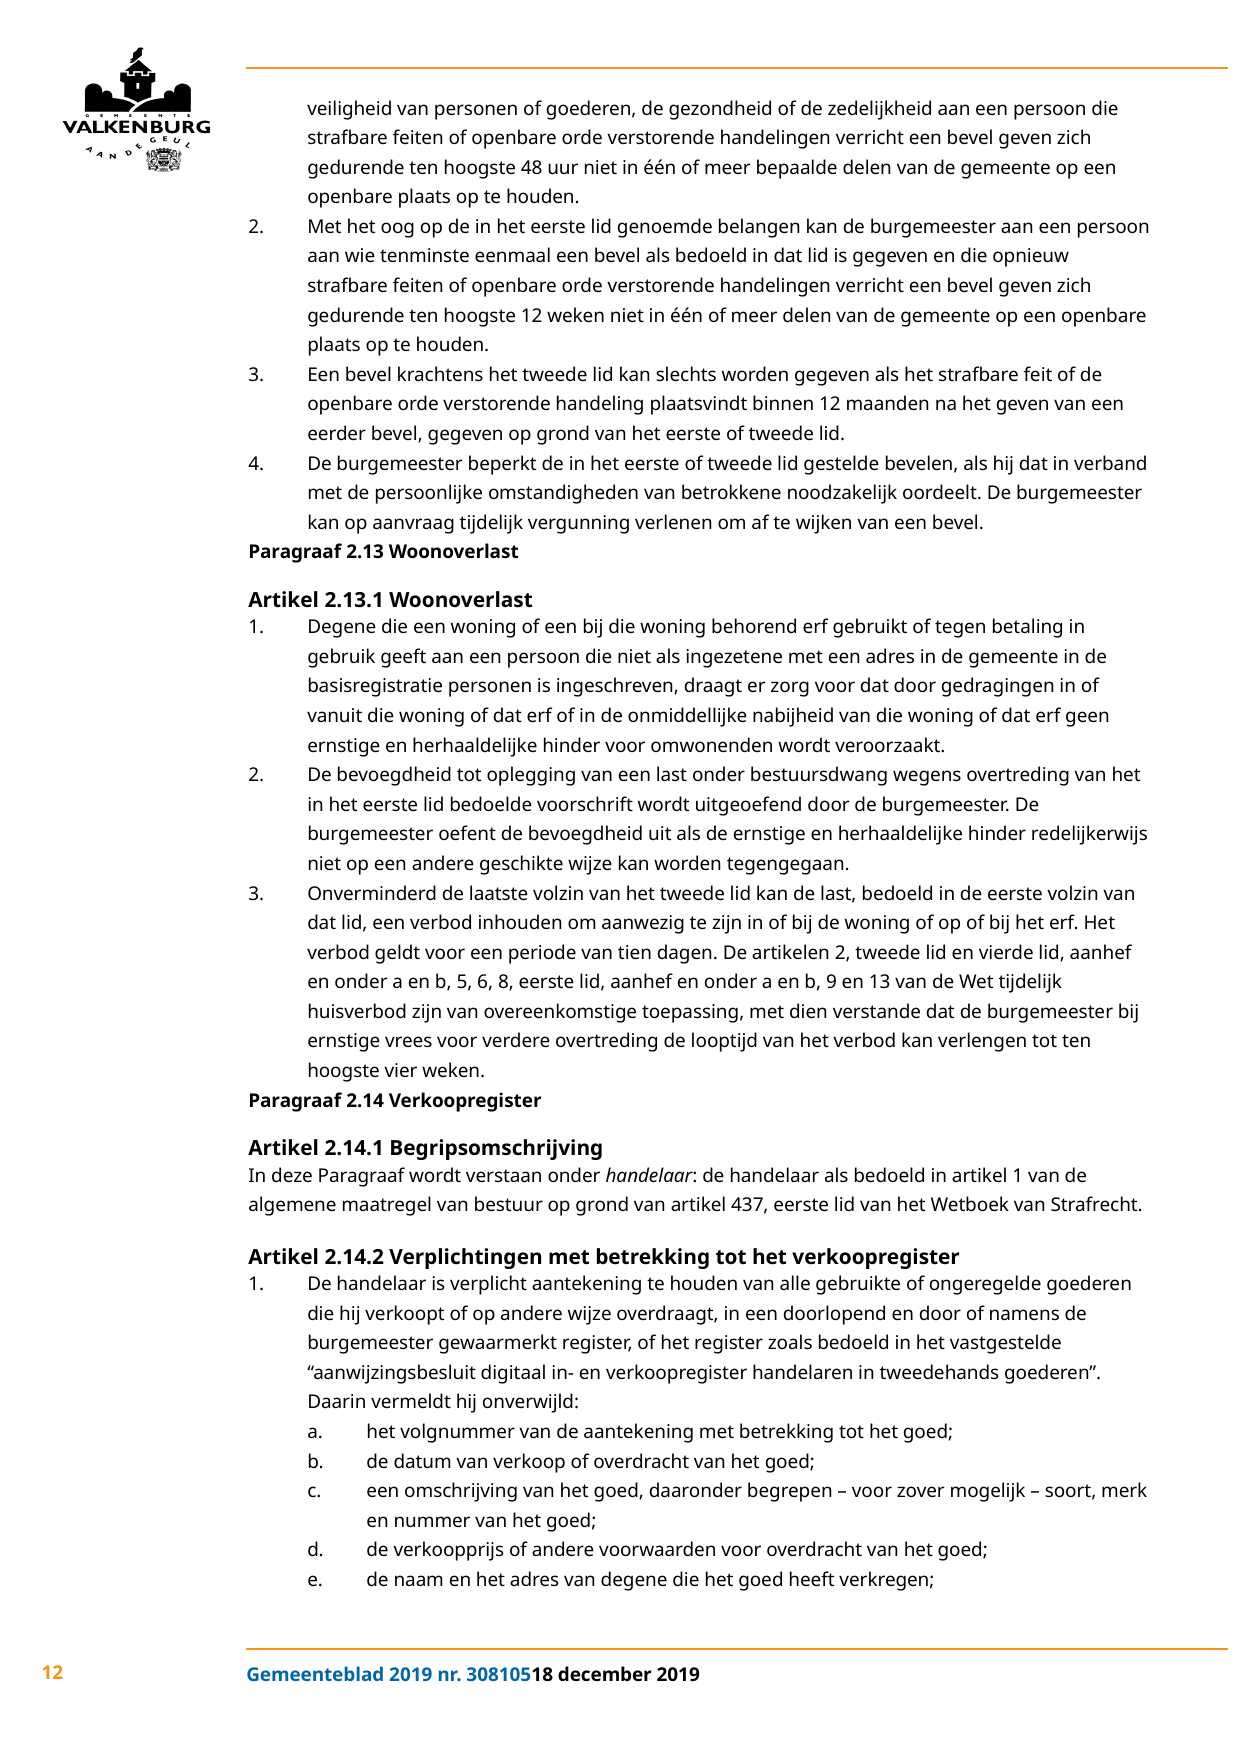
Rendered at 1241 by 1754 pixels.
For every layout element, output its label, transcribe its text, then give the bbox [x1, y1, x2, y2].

list De bevoegdheid tot oplegging van een last onder bestuursdwang wegens overtreding van het in het eerste lid bedoelde voorschrift wordt uitgeoefend door de burgemeester. De burgemeester oefent de bevoegdheid uit als de ernstige en herhaaldelijke hinder redelijkerwijs niet op een andere geschikte wijze kan worden tegengegaan. [248, 761, 1152, 876]
picture [41, 47, 231, 172]
text Artikel 2.14.1 Begripsomschrijving [248, 1133, 1152, 1162]
list Een bevel krachtens het tweede lid kan slechts worden gegeven als het strafbare feit of de openbare orde verstorende handeling plaatsvindt binnen 12 maanden na het geven van een eerder bevel, gegeven op grond van het eerste of tweede lid. [248, 361, 1152, 446]
list het volgnummer van de aantekening met betrekking tot het goed; [307, 1418, 1152, 1444]
list veiligheid van personen of goederen, de gezondheid of de zedelijkheid aan een persoon die strafbare feiten of openbare orde verstorende handelingen verricht een bevel geven zich gedurende ten hoogste 48 uur niet in één of meer bepaalde delen van de gemeente op een openbare plaats op te houden. [248, 95, 1152, 209]
list Onverminderd de laatste volzin van het tweede lid kan de last, bedoeld in de eerste volzin van dat lid, een verbod inhouden om aanwezig te zijn in of bij de woning of op of bij het erf. Het verbod geldt voor een periode van tien dagen. De artikelen 2, tweede lid en vierde lid, aanhef en onder a en b, 5, 6, 8, eerste lid, aanhef en onder a en b, 9 en 13 van de Wet tijdelijk huisverbod zijn van overeenkomstige toepassing, met dien verstande dat de burgemeester bij ernstige vrees voor verdere overtreding de looptijd van het verbod kan verlengen tot ten hoogste vier weken. [248, 880, 1152, 1083]
list Degene die een woning of een bij die woning behorend erf gebruikt of tegen betaling in gebruik geeft aan een persoon die niet als ingezetene met een adres in de gemeente in de basisregistratie personen is ingeschreven, draagt er zorg voor dat door gedragingen in of vanuit die woning of dat erf of in de onmiddellijke nabijheid van die woning of dat erf geen ernstige en herhaaldelijke hinder voor omwonenden wordt veroorzaakt. [248, 613, 1152, 758]
text Paragraaf 2.14 Verkoopregister [248, 1087, 1152, 1113]
list een omschrijving van het goed, daaronder begrepen – voor zover mogelijk – soort, merk en nummer van het goed; [307, 1477, 1152, 1533]
list de verkoopprijs of andere voorwaarden voor overdracht van het goed; [307, 1537, 1152, 1562]
list de datum van verkoop of overdracht van het goed; [307, 1448, 1152, 1473]
text In deze Paragraaf wordt verstaan onder handelaar: de handelaar als bedoeld in artikel 1 van de algemene maatregel van bestuur op grond van artikel 437, eerste lid van het Wetboek van Strafrecht. [248, 1162, 1152, 1217]
list de naam en het adres van degene die het goed heeft verkregen; [307, 1566, 1152, 1592]
list De handelaar is verplicht aantekening te houden van alle gebruikte of ongeregelde goederen die hij verkoopt of op andere wijze overdraagt, in een doorlopend en door of namens de burgemeester gewaarmerkt register, of het register zoals bedoeld in het vastgestelde “aanwijzingsbesluit digitaal in- en verkoopregister handelaren in tweedehands goederen”. Daarin vermeldt hij onverwijld: [248, 1270, 1152, 1414]
text Artikel 2.14.2 Verplichtingen met betrekking tot het verkoopregister [248, 1242, 1152, 1270]
text Paragraaf 2.13 Woonoverlast [248, 538, 1152, 564]
list Met het oog op de in het eerste lid genoemde belangen kan de burgemeester aan een persoon aan wie tenminste eenmaal een bevel als bedoeld in dat lid is gegeven en die opnieuw strafbare feiten of openbare orde verstorende handelingen verricht een bevel geven zich gedurende ten hoogste 12 weken niet in één of meer delen van de gemeente op een openbare plaats op te houden. [248, 213, 1152, 357]
text Artikel 2.13.1 Woonoverlast [248, 585, 1152, 613]
list De burgemeester beperkt de in het eerste of tweede lid gestelde bevelen, als hij dat in verband met de persoonlijke omstandigheden van betrokkene noodzakelijk oordeelt. De burgemeester kan op aanvraag tijdelijk vergunning verlenen om af te wijken van een bevel. [248, 450, 1152, 535]
